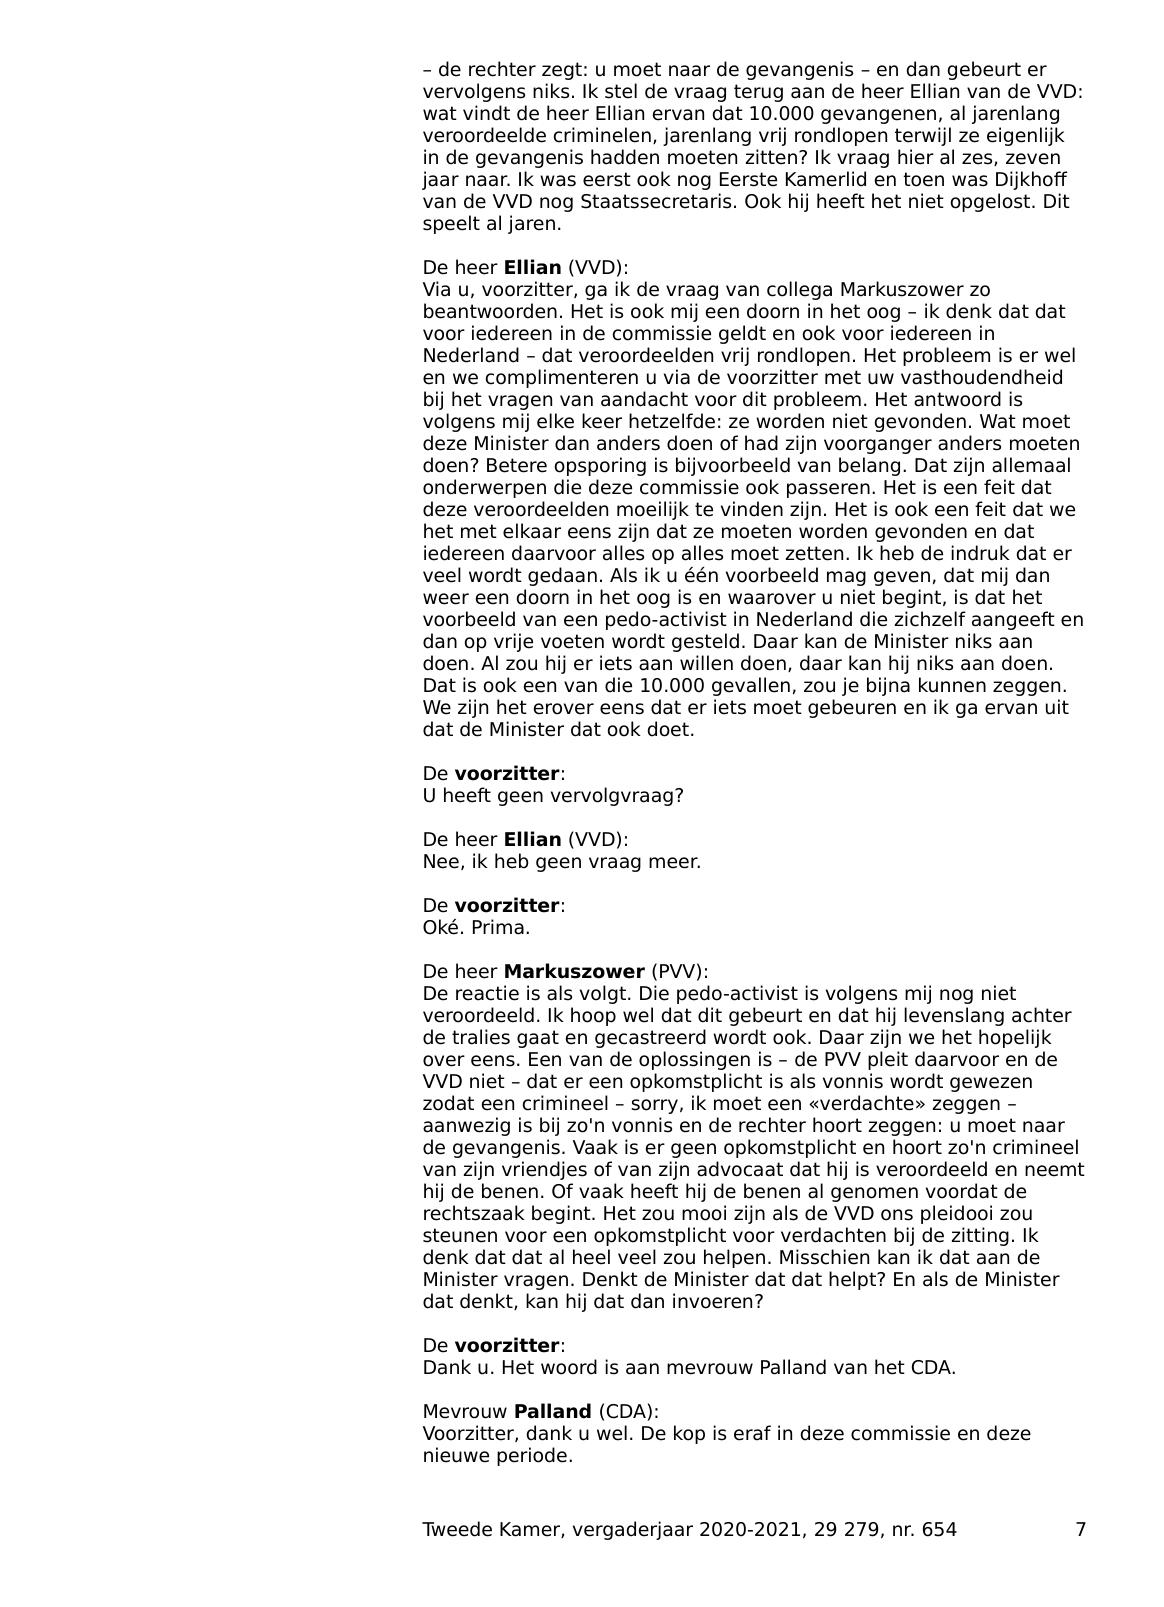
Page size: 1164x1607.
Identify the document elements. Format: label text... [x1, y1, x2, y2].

text – de rechter zegt: u moet naar de gevangenis – en dan gebeurt er vervolgens niks. Ik stel de vraag terug aan de heer Ellian van de VVD: wat vindt de heer Ellian ervan dat 10.000 gevangenen, al jarenlang veroordeelde criminelen, jarenlang vrij rondlopen terwijl ze eigenlijk in de gevangenis hadden moeten zitten? Ik vraag hier al zes, zeven jaar naar. Ik was eerst ook nog Eerste Kamerlid en toen was Dijkhoff van de VVD nog Staatssecretaris. Ook hij heeft het niet opgelost. Dit speelt al jaren. [422, 59, 1087, 235]
text De reactie is als volgt. Die pedo-activist is volgens mij nog niet veroordeeld. Ik hoop wel dat dit gebeurt en dat hij levenslang achter de tralies gaat en gecastreerd wordt ook. Daar zijn we het hopelijk over eens. Een van de oplossingen is – de PVV pleit daarvoor en de VVD niet – dat er een opkomstplicht is als vonnis wordt gewezen zodat een crimineel – sorry, ik moet een «verdachte» zeggen – aanwezig is bij zo'n vonnis en de rechter hoort zeggen: u moet naar de gevangenis. Vaak is er geen opkomstplicht en hoort zo'n crimineel van zijn vriendjes of van zijn advocaat dat hij is veroordeeld en neemt hij de benen. Of vaak heeft hij de benen al genomen voordat de rechtszaak begint. Het zou mooi zijn als de VVD ons pleidooi zou steunen voor een opkomstplicht voor verdachten bij de zitting. Ik denk dat dat al heel veel zou helpen. Misschien kan ik dat aan de Minister vragen. Denkt de Minister dat dat helpt? En als de Minister dat denkt, kan hij dat dan invoeren? [422, 983, 1087, 1313]
text Voorzitter, dank u wel. De kop is eraf in deze commissie en deze nieuwe periode. [422, 1423, 1087, 1467]
text De voorzitter: [422, 763, 1087, 785]
text Mevrouw Palland (CDA): [422, 1401, 1087, 1423]
text Oké. Prima. [422, 917, 1087, 939]
text De heer Ellian (VVD): [422, 829, 1087, 851]
text Via u, voorzitter, ga ik de vraag van collega Markuszower zo beantwoorden. Het is ook mij een doorn in het oog – ik denk dat dat voor iedereen in de commissie geldt en ook voor iedereen in Nederland – dat veroordeelden vrij rondlopen. Het probleem is er wel en we complimenteren u via de voorzitter met uw vasthoudendheid bij het vragen van aandacht voor dit probleem. Het antwoord is volgens mij elke keer hetzelfde: ze worden niet gevonden. Wat moet deze Minister dan anders doen of had zijn voorganger anders moeten doen? Betere opsporing is bijvoorbeeld van belang. Dat zijn allemaal onderwerpen die deze commissie ook passeren. Het is een feit dat deze veroordeelden moeilijk te vinden zijn. Het is ook een feit dat we het met elkaar eens zijn dat ze moeten worden gevonden en dat iedereen daarvoor alles op alles moet zetten. Ik heb de indruk dat er veel wordt gedaan. Als ik u één voorbeeld mag geven, dat mij dan weer een doorn in het oog is en waarover u niet begint, is dat het voorbeeld van een pedo-activist in Nederland die zichzelf aangeeft en dan op vrije voeten wordt gesteld. Daar kan de Minister niks aan doen. Al zou hij er iets aan willen doen, daar kan hij niks aan doen. Dat is ook een van die 10.000 gevallen, zou je bijna kunnen zeggen. We zijn het erover eens dat er iets moet gebeuren en ik ga ervan uit dat de Minister dat ook doet. [422, 279, 1087, 741]
text De heer Ellian (VVD): [422, 257, 1087, 279]
text Dank u. Het woord is aan mevrouw Palland van het CDA. [422, 1357, 1087, 1379]
text De voorzitter: [422, 1335, 1087, 1357]
text De heer Markuszower (PVV): [422, 961, 1087, 983]
text U heeft geen vervolgvraag? [422, 785, 1087, 807]
text De voorzitter: [422, 895, 1087, 917]
text Nee, ik heb geen vraag meer. [422, 851, 1087, 873]
